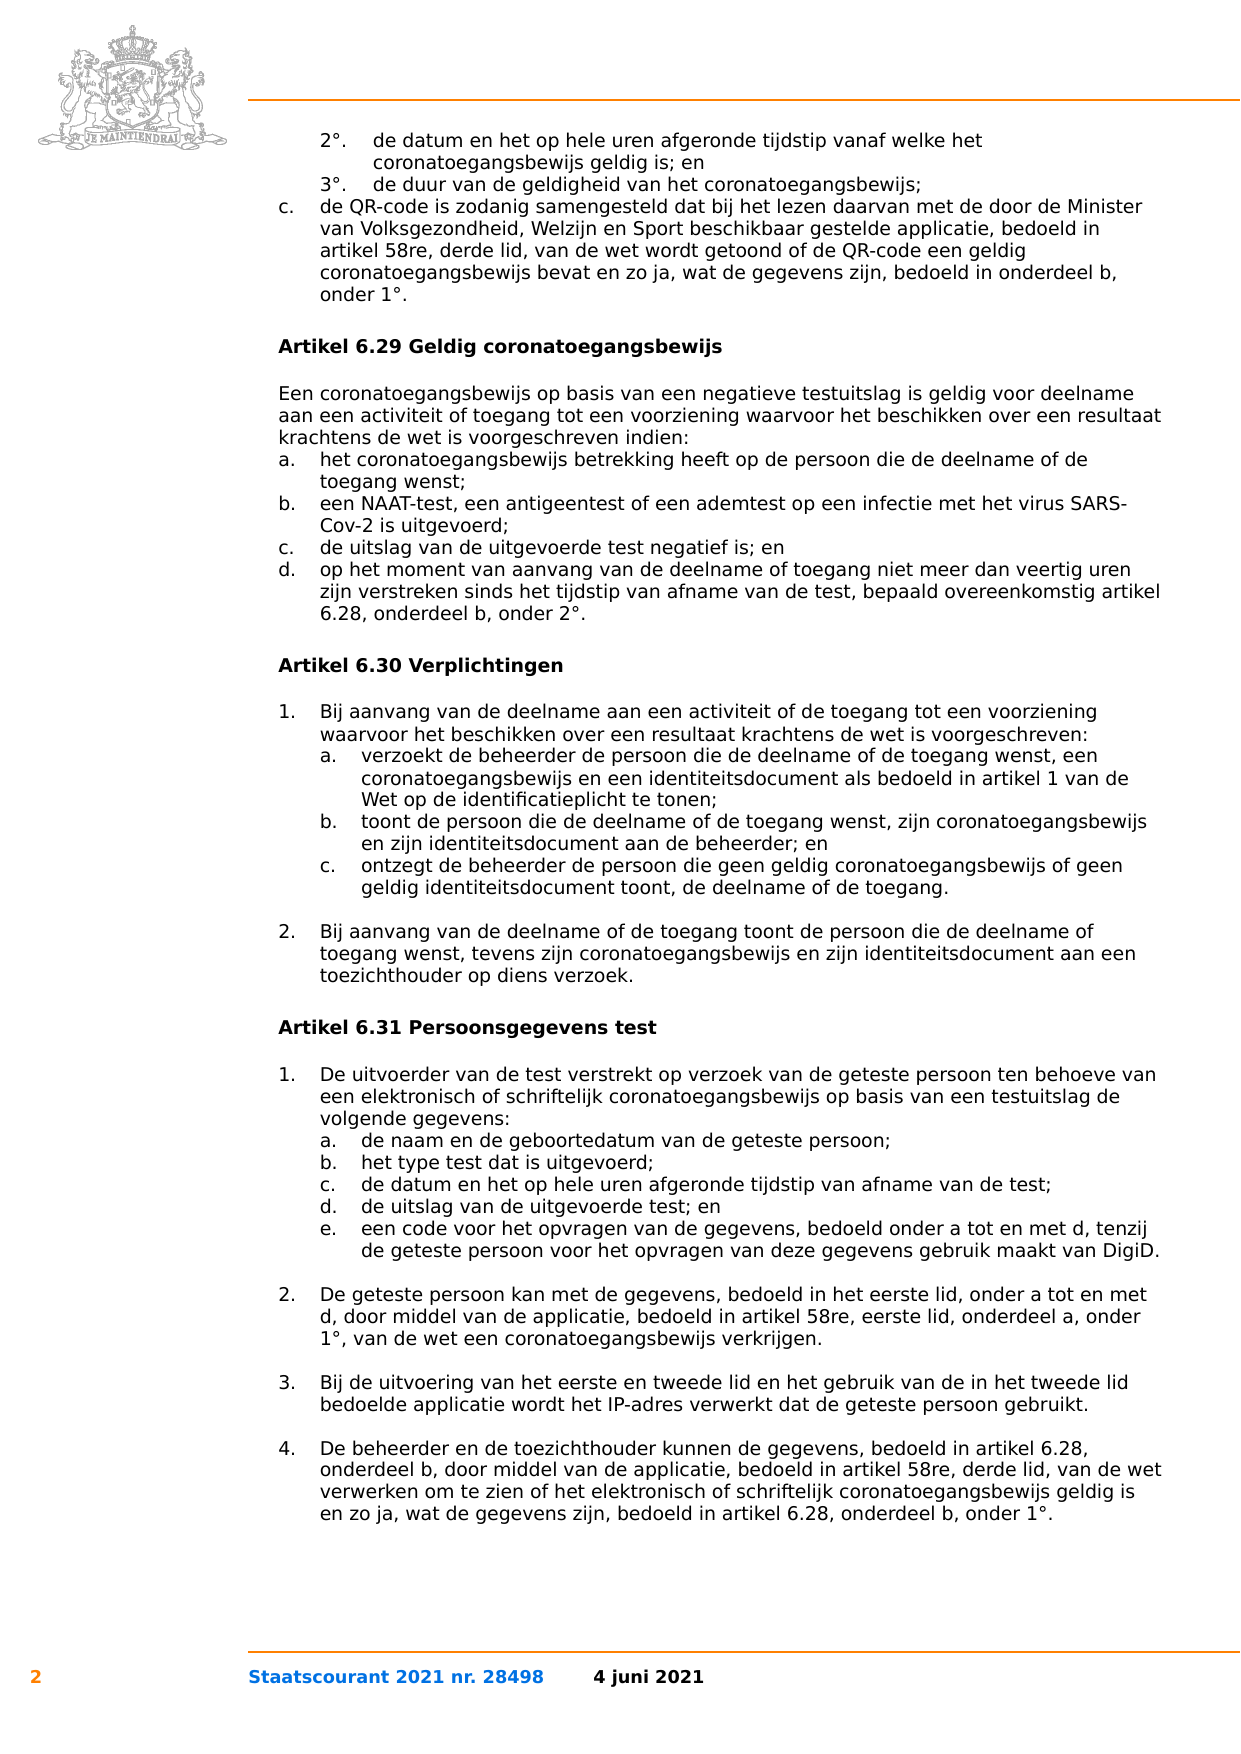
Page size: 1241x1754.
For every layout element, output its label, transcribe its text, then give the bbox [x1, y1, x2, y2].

text c. de datum en het op hele uren afgeronde tijdstip van afname van de test; [319, 1174, 1163, 1196]
picture [38, 25, 227, 150]
text 1. Bij aanvang van de deelname aan een activiteit of de toegang tot een voorziening waarvoor het beschikken over een resultaat krachtens de wet is voorgeschreven: [278, 701, 1163, 745]
subtitle Artikel 6.30 Verplichtingen [278, 654, 1163, 676]
text b. het type test dat is uitgevoerd; [319, 1152, 1163, 1174]
text 3. Bij de uitvoering van het eerste en tweede lid en het gebruik van de in het tweede lid bedoelde applicatie wordt het IP-adres verwerkt dat de geteste persoon gebruikt. [278, 1372, 1163, 1416]
text 1. De uitvoerder van de test verstrekt op verzoek van de geteste persoon ten behoeve van een elektronisch of schriftelijk coronatoegangsbewijs op basis van een testuitslag de volgende gegevens: [278, 1064, 1163, 1130]
subtitle Artikel 6.29 Geldig coronatoegangsbewijs [278, 336, 1163, 358]
text a. de naam en de geboortedatum van de geteste persoon; [319, 1130, 1163, 1152]
text b. een NAAT-test, een antigeentest of een ademtest op een infectie met het virus SARS-Cov-2 is uitgevoerd; [278, 493, 1163, 537]
text c. de QR-code is zodanig samengesteld dat bij het lezen daarvan met de door de Minister van Volksgezondheid, Welzijn en Sport beschikbaar gestelde applicatie, bedoeld in artikel 58re, derde lid, van de wet wordt getoond of de QR-code een geldig coronatoegangsbewijs bevat en zo ja, wat de gegevens zijn, bedoeld in onderdeel b, onder 1°. [278, 196, 1163, 306]
text Een coronatoegangsbewijs op basis van een negatieve testuitslag is geldig voor deelname aan een activiteit of toegang tot een voorziening waarvoor het beschikken over een resultaat krachtens de wet is voorgeschreven indien: [278, 383, 1163, 449]
text d. op het moment van aanvang van de deelname of toegang niet meer dan veertig uren zijn verstreken sinds het tijdstip van afname van de test, bepaald overeenkomstig artikel 6.28, onderdeel b, onder 2°. [278, 558, 1163, 624]
text d. de uitslag van de uitgevoerde test; en [319, 1196, 1163, 1218]
text a. verzoekt de beheerder de persoon die de deelname of de toegang wenst, een coronatoegangsbewijs en een identiteitsdocument als bedoeld in artikel 1 van de Wet op de identificatieplicht te tonen; [319, 745, 1163, 811]
text 2. De geteste persoon kan met de gegevens, bedoeld in het eerste lid, onder a tot en met d, door middel van de applicatie, bedoeld in artikel 58re, eerste lid, onderdeel a, onder 1°, van de wet een coronatoegangsbewijs verkrijgen. [278, 1284, 1163, 1350]
text b. toont de persoon die de deelname of de toegang wenst, zijn coronatoegangsbewijs en zijn identiteitsdocument aan de beheerder; en [319, 811, 1163, 855]
text 4. De beheerder en de toezichthouder kunnen de gegevens, bedoeld in artikel 6.28, onderdeel b, door middel van de applicatie, bedoeld in artikel 58re, derde lid, van de wet verwerken om te zien of het elektronisch of schriftelijk coronatoegangsbewijs geldig is en zo ja, wat de gegevens zijn, bedoeld in artikel 6.28, onderdeel b, onder 1°. [278, 1437, 1163, 1525]
text a. het coronatoegangsbewijs betrekking heeft op de persoon die de deelname of de toegang wenst; [278, 449, 1163, 493]
text 2°. de datum en het op hele uren afgeronde tijdstip vanaf welke het coronatoegangsbewijs geldig is; en [319, 130, 1163, 174]
subtitle Artikel 6.31 Persoonsgegevens test [278, 1017, 1163, 1039]
text c. de uitslag van de uitgevoerde test negatief is; en [278, 537, 1163, 558]
text e. een code voor het opvragen van de gegevens, bedoeld onder a tot en met d, tenzij de geteste persoon voor het opvragen van deze gegevens gebruik maakt van DigiD. [319, 1218, 1163, 1262]
text 3°. de duur van de geldigheid van het coronatoegangsbewijs; [319, 174, 1163, 196]
text 2. Bij aanvang van de deelname of de toegang toont de persoon die de deelname of toegang wenst, tevens zijn coronatoegangsbewijs en zijn identiteitsdocument aan een toezichthouder op diens verzoek. [278, 921, 1163, 987]
text c. ontzegt de beheerder de persoon die geen geldig coronatoegangsbewijs of geen geldig identiteitsdocument toont, de deelname of de toegang. [319, 855, 1163, 899]
